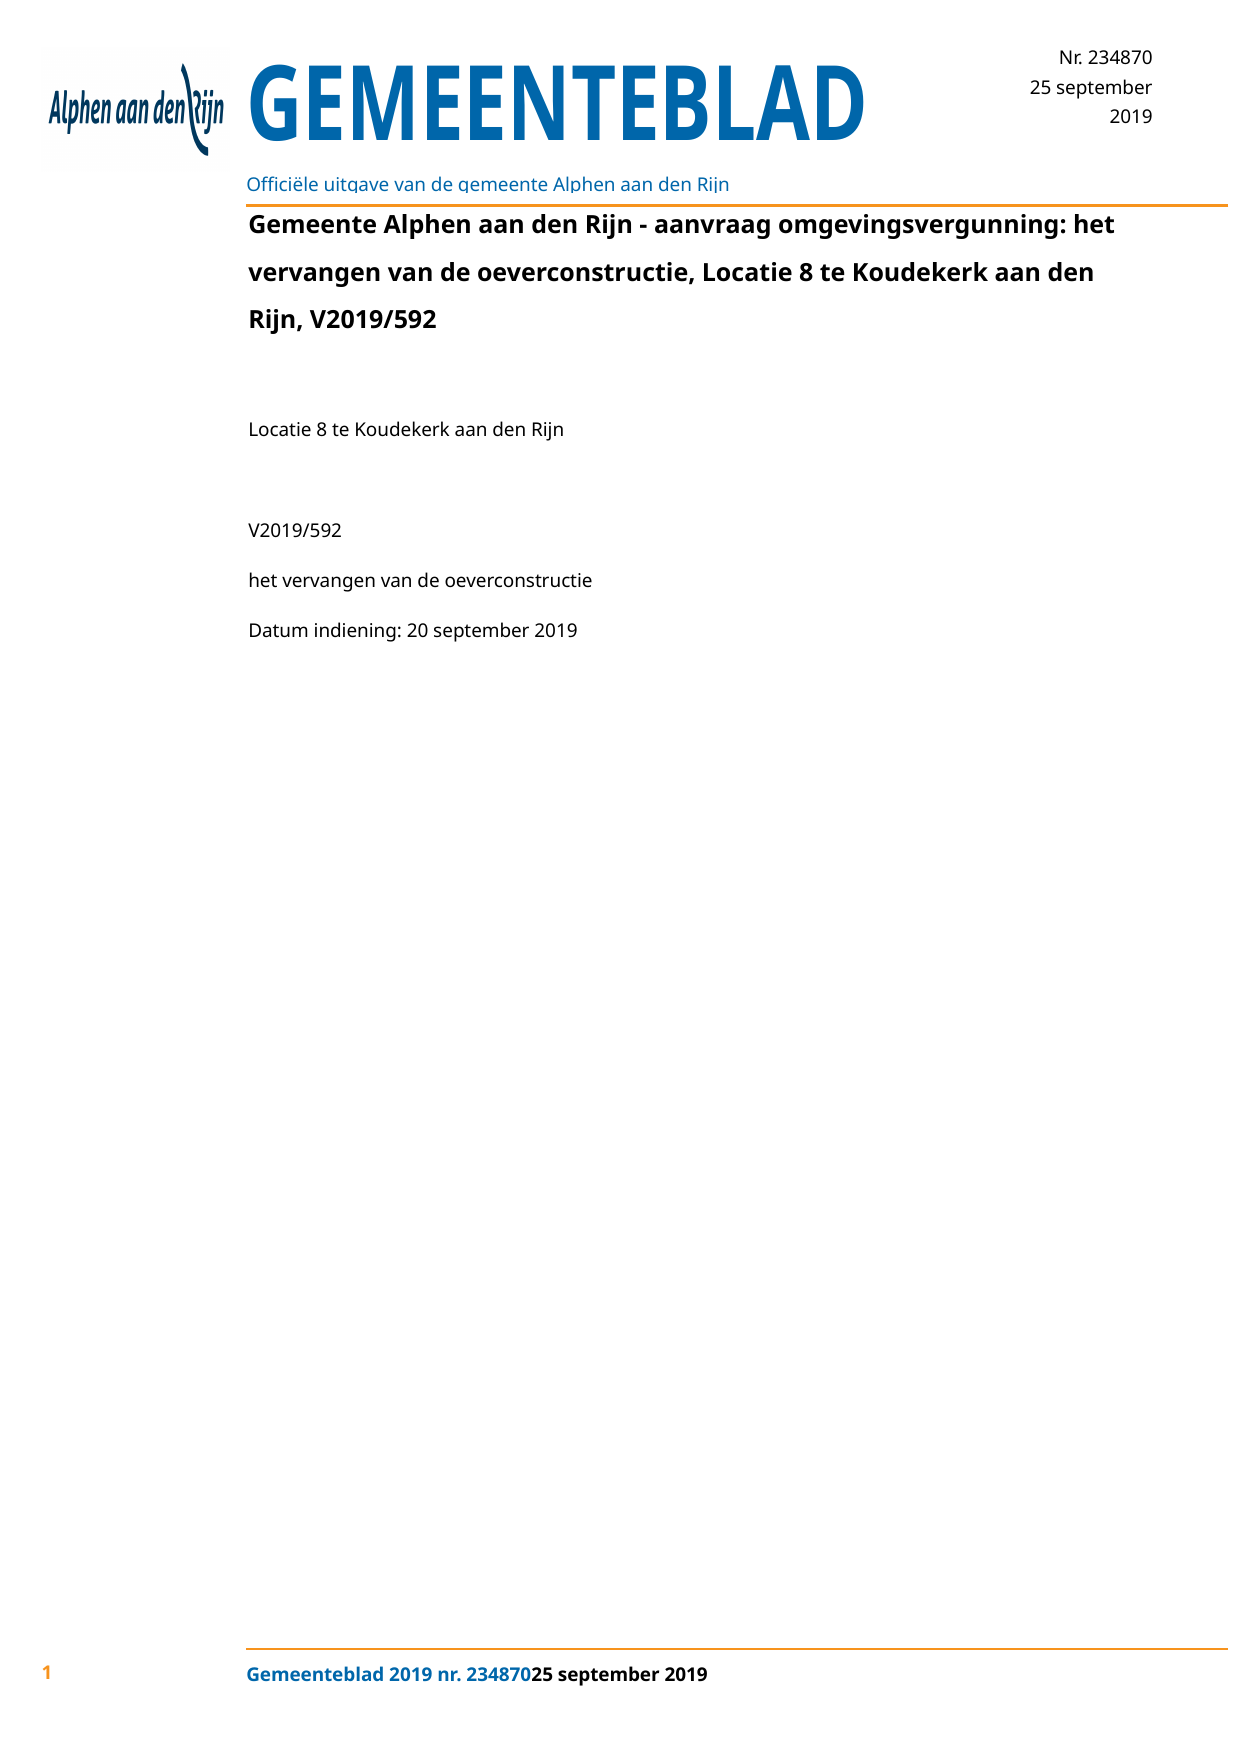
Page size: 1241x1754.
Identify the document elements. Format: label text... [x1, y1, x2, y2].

text Locatie 8 te Koudekerk aan den Rijn [248, 416, 1152, 442]
text het vervangen van de oeverconstructie [248, 567, 1152, 593]
text Gemeente Alphen aan den Rijn - aanvraag omgevingsvergunning: het vervangen van de oeverconstructie, Locatie 8 te Koudekerk aan den Rijn, V2019/592 [248, 207, 1152, 336]
picture [41, 47, 231, 172]
text Datum indiening: 20 september 2019 [248, 618, 1152, 643]
text V2019/592 [248, 517, 1152, 542]
